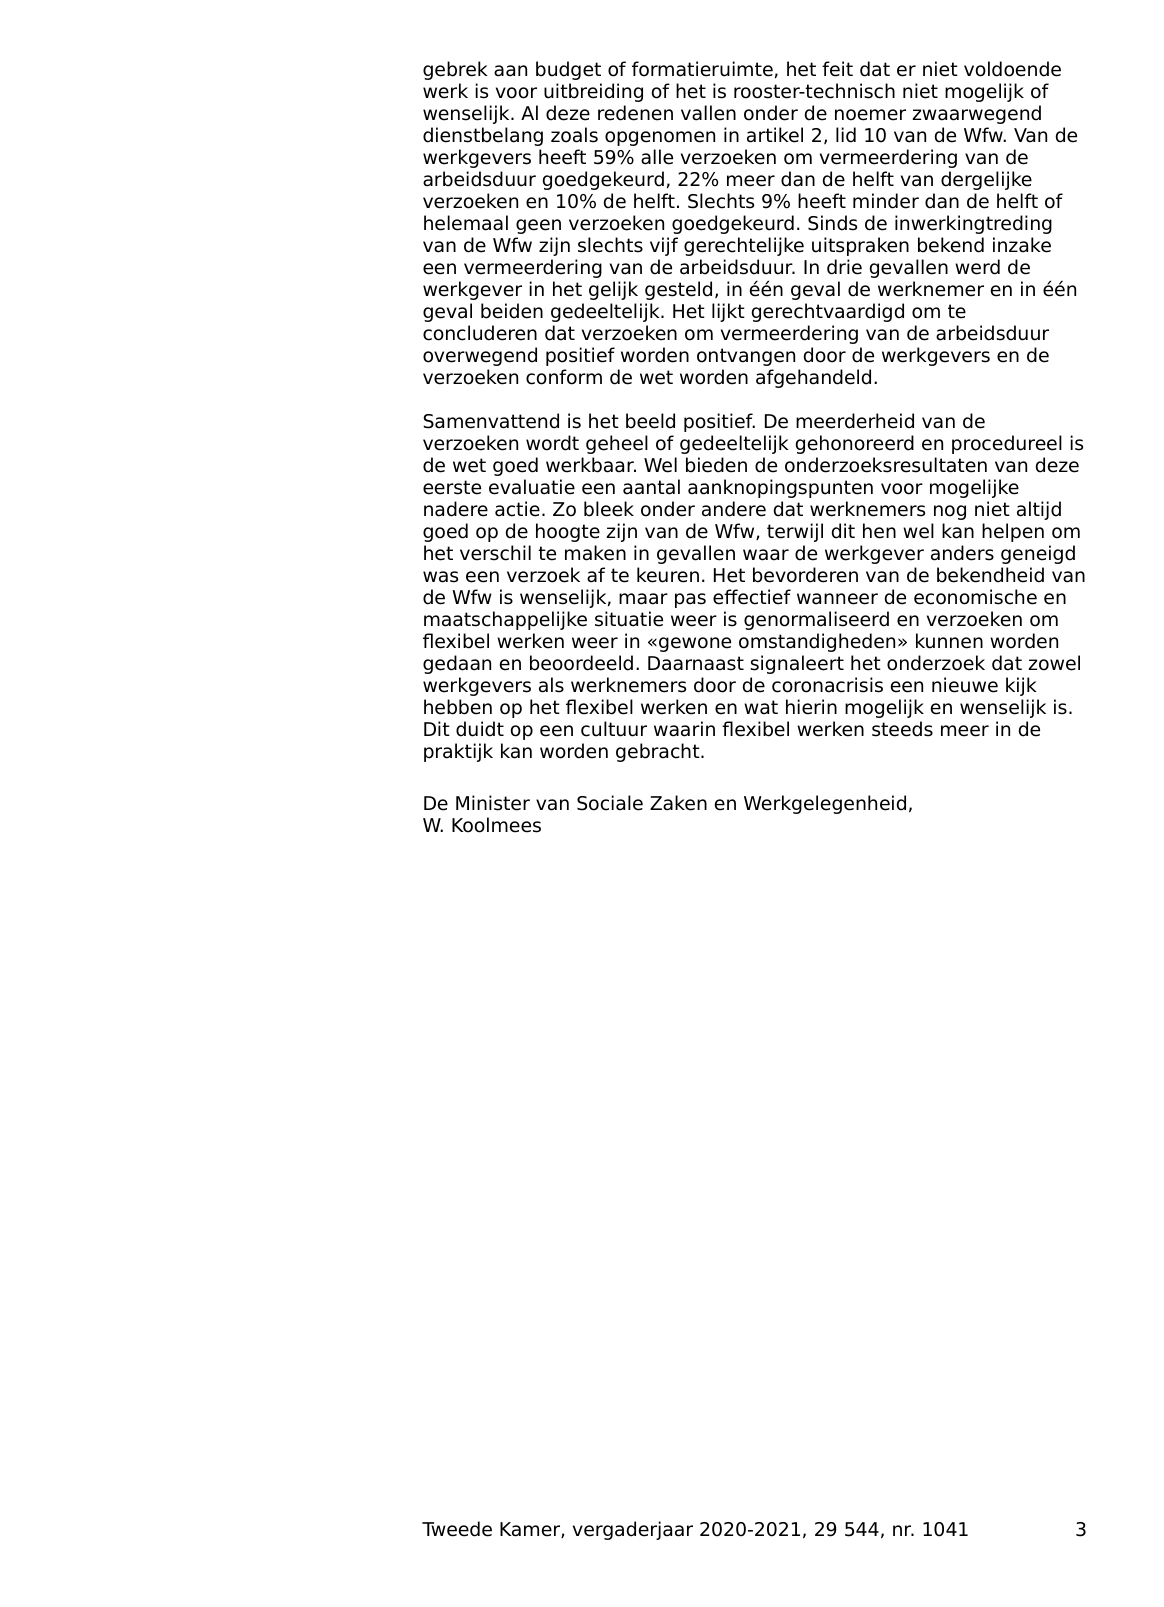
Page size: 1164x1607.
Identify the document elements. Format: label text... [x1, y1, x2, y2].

text gebrek aan budget of formatieruimte, het feit dat er niet voldoende werk is voor uitbreiding of het is rooster-technisch niet mogelijk of wenselijk. Al deze redenen vallen onder de noemer zwaarwegend dienstbelang zoals opgenomen in artikel 2, lid 10 van de Wfw. Van de werkgevers heeft 59% alle verzoeken om vermeerdering van de arbeidsduur goedgekeurd, 22% meer dan de helft van dergelijke verzoeken en 10% de helft. Slechts 9% heeft minder dan de helft of helemaal geen verzoeken goedgekeurd. Sinds de inwerkingtreding van de Wfw zijn slechts vijf gerechtelijke uitspraken bekend inzake een vermeerdering van de arbeidsduur. In drie gevallen werd de werkgever in het gelijk gesteld, in één geval de werknemer en in één geval beiden gedeeltelijk. Het lijkt gerechtvaardigd om te concluderen dat verzoeken om vermeerdering van de arbeidsduur overwegend positief worden ontvangen door de werkgevers en de verzoeken conform de wet worden afgehandeld. [422, 59, 1087, 389]
text Samenvattend is het beeld positief. De meerderheid van de verzoeken wordt geheel of gedeeltelijk gehonoreerd en procedureel is de wet goed werkbaar. Wel bieden de onderzoeksresultaten van deze eerste evaluatie een aantal aanknopingspunten voor mogelijke nadere actie. Zo bleek onder andere dat werknemers nog niet altijd goed op de hoogte zijn van de Wfw, terwijl dit hen wel kan helpen om het verschil te maken in gevallen waar de werkgever anders geneigd was een verzoek af te keuren. Het bevorderen van de bekendheid van de Wfw is wenselijk, maar pas effectief wanneer de economische en maatschappelijke situatie weer is genormaliseerd en verzoeken om flexibel werken weer in «gewone omstandigheden» kunnen worden gedaan en beoordeeld. Daarnaast signaleert het onderzoek dat zowel werkgevers als werknemers door de coronacrisis een nieuwe kijk hebben op het flexibel werken en wat hierin mogelijk en wenselijk is. Dit duidt op een cultuur waarin flexibel werken steeds meer in de praktijk kan worden gebracht. [422, 411, 1087, 763]
text De Minister van Sociale Zaken en Werkgelegenheid, W. Koolmees [422, 793, 1087, 837]
